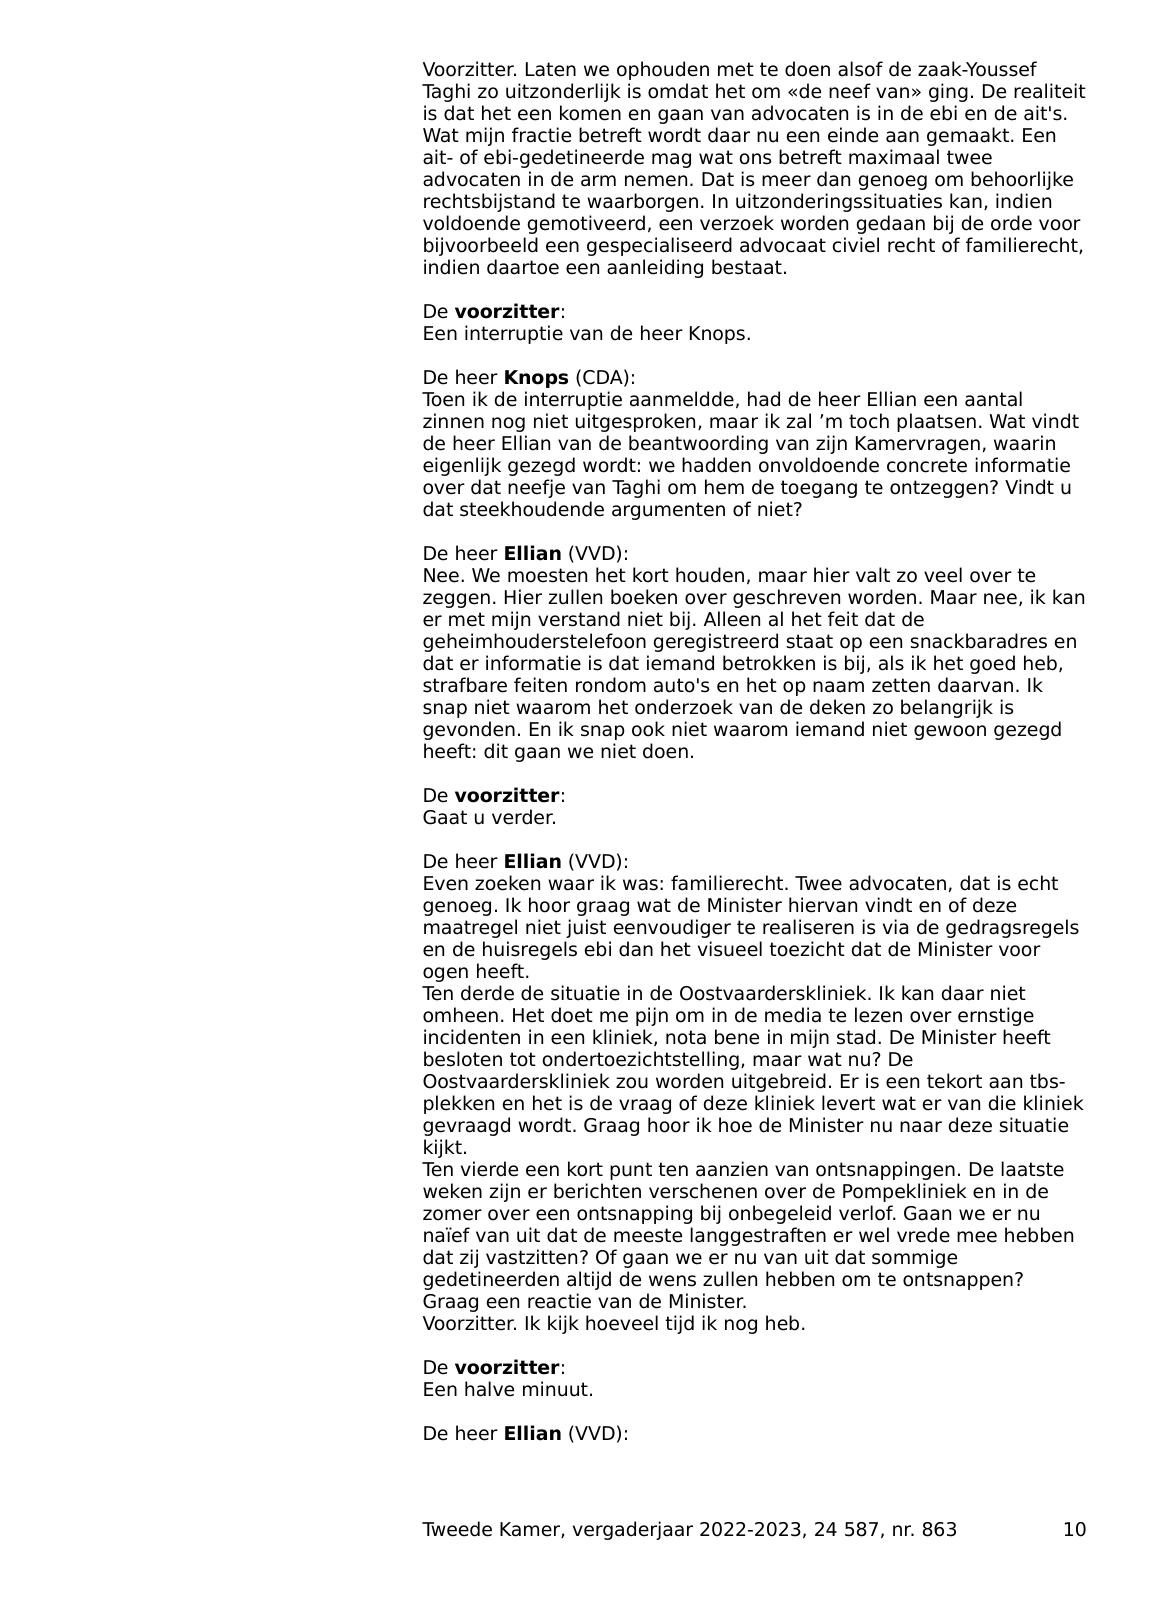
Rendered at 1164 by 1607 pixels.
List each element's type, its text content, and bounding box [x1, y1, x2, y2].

text Voorzitter. Ik kijk hoeveel tijd ik nog heb. [422, 1313, 1087, 1335]
text Toen ik de interruptie aanmeldde, had de heer Ellian een aantal zinnen nog niet uitgesproken, maar ik zal ’m toch plaatsen. Wat vindt de heer Ellian van de beantwoording van zijn Kamervragen, waarin eigenlijk gezegd wordt: we hadden onvoldoende concrete informatie over dat neefje van Taghi om hem de toegang te ontzeggen? Vindt u dat steekhoudende argumenten of niet? [422, 389, 1087, 521]
text Even zoeken waar ik was: familierecht. Twee advocaten, dat is echt genoeg. Ik hoor graag wat de Minister hiervan vindt en of deze maatregel niet juist eenvoudiger te realiseren is via de gedragsregels en de huisregels ebi dan het visueel toezicht dat de Minister voor ogen heeft. [422, 873, 1087, 983]
text De heer Ellian (VVD): [422, 1423, 1087, 1445]
text De voorzitter: [422, 301, 1087, 323]
text Gaat u verder. [422, 807, 1087, 829]
text Ten derde de situatie in de Oostvaarderskliniek. Ik kan daar niet omheen. Het doet me pijn om in de media te lezen over ernstige incidenten in een kliniek, nota bene in mijn stad. De Minister heeft besloten tot ondertoezichtstelling, maar wat nu? De Oostvaarderskliniek zou worden uitgebreid. Er is een tekort aan tbs-plekken en het is de vraag of deze kliniek levert wat er van die kliniek gevraagd wordt. Graag hoor ik hoe de Minister nu naar deze situatie kijkt. [422, 983, 1087, 1159]
text Een halve minuut. [422, 1379, 1087, 1401]
text Voorzitter. Laten we ophouden met te doen alsof de zaak-Youssef Taghi zo uitzonderlijk is omdat het om «de neef van» ging. De realiteit is dat het een komen en gaan van advocaten is in de ebi en de ait's. Wat mijn fractie betreft wordt daar nu een einde aan gemaakt. Een ait- of ebi-gedetineerde mag wat ons betreft maximaal twee advocaten in de arm nemen. Dat is meer dan genoeg om behoorlijke rechtsbijstand te waarborgen. In uitzonderingssituaties kan, indien voldoende gemotiveerd, een verzoek worden gedaan bij de orde voor bijvoorbeeld een gespecialiseerd advocaat civiel recht of familierecht, indien daartoe een aanleiding bestaat. [422, 59, 1087, 279]
text Een interruptie van de heer Knops. [422, 323, 1087, 345]
text De heer Ellian (VVD): [422, 543, 1087, 565]
text Nee. We moesten het kort houden, maar hier valt zo veel over te zeggen. Hier zullen boeken over geschreven worden. Maar nee, ik kan er met mijn verstand niet bij. Alleen al het feit dat de geheimhouderstelefoon geregistreerd staat op een snackbaradres en dat er informatie is dat iemand betrokken is bij, als ik het goed heb, strafbare feiten rondom auto's en het op naam zetten daarvan. Ik snap niet waarom het onderzoek van de deken zo belangrijk is gevonden. En ik snap ook niet waarom iemand niet gewoon gezegd heeft: dit gaan we niet doen. [422, 565, 1087, 763]
text De heer Ellian (VVD): [422, 851, 1087, 873]
text Ten vierde een kort punt ten aanzien van ontsnappingen. De laatste weken zijn er berichten verschenen over de Pompekliniek en in de zomer over een ontsnapping bij onbegeleid verlof. Gaan we er nu naïef van uit dat de meeste langgestraften er wel vrede mee hebben dat zij vastzitten? Of gaan we er nu van uit dat sommige gedetineerden altijd de wens zullen hebben om te ontsnappen? Graag een reactie van de Minister. [422, 1159, 1087, 1313]
text De voorzitter: [422, 785, 1087, 807]
text De heer Knops (CDA): [422, 367, 1087, 389]
text De voorzitter: [422, 1357, 1087, 1379]
